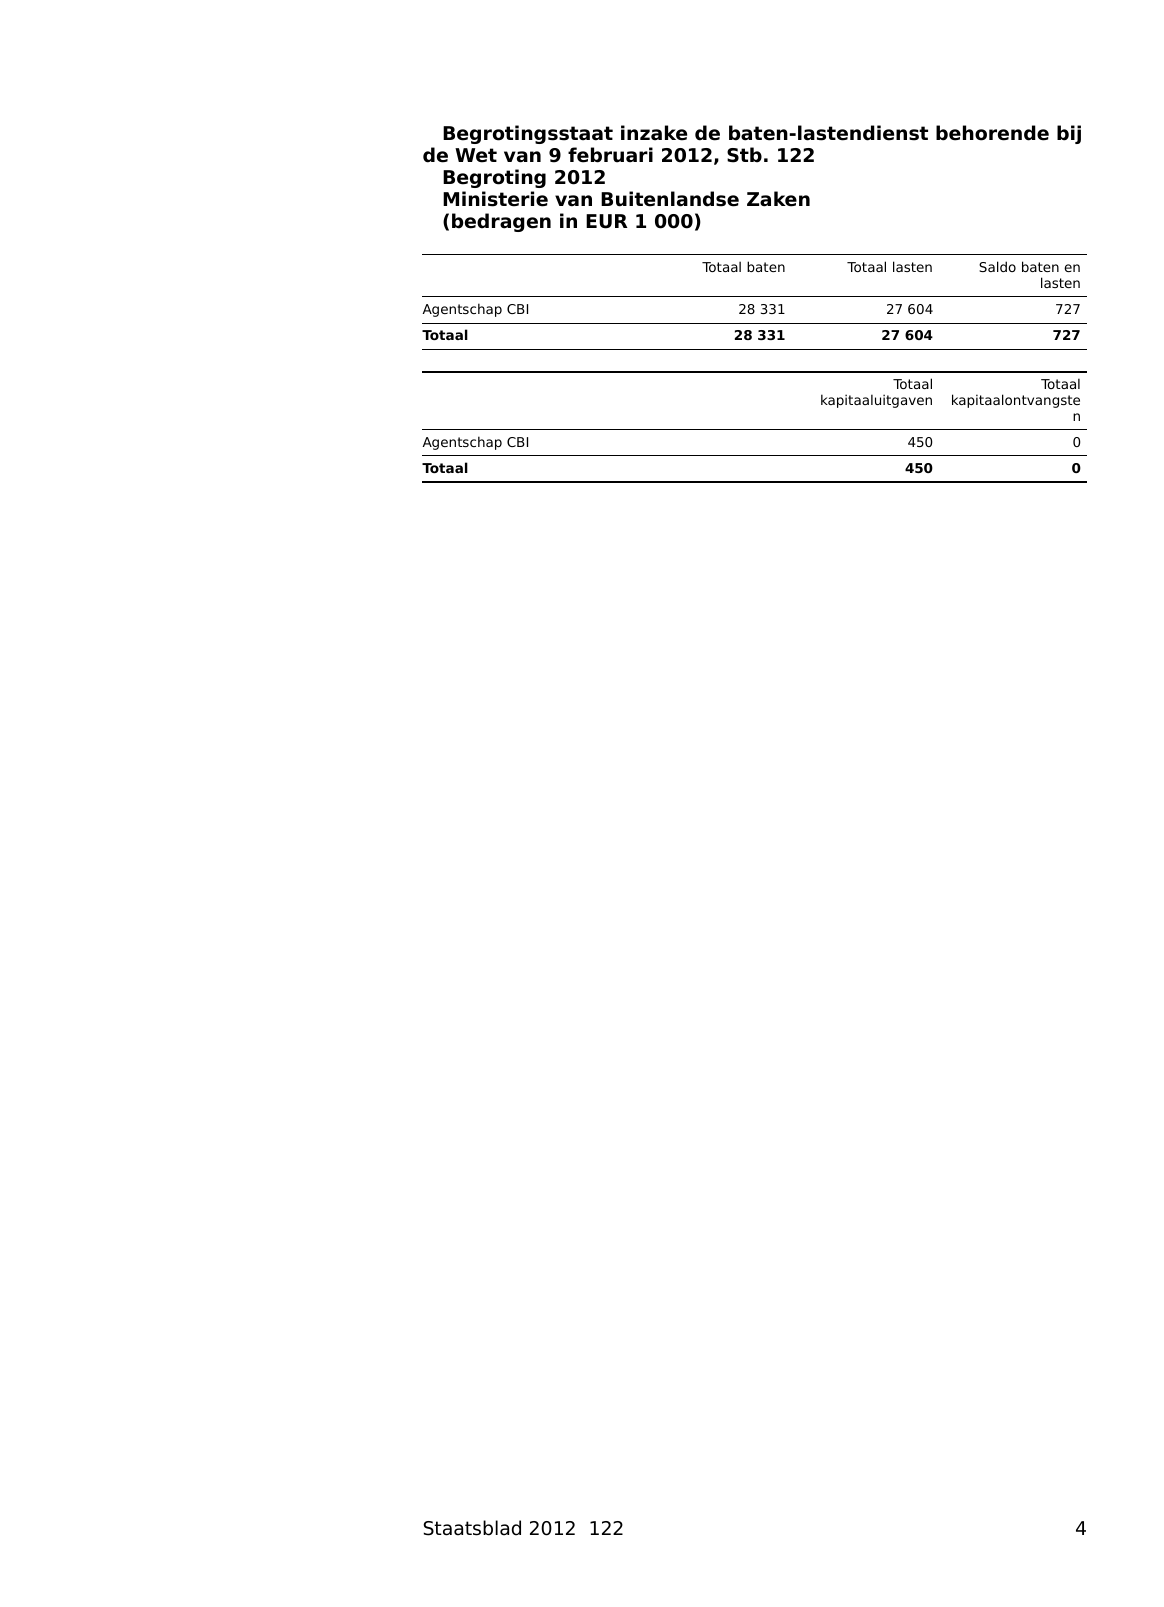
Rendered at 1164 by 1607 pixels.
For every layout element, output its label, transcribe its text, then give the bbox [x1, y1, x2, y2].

table_cell Totaal [422, 456, 791, 481]
text (bedragen in EUR 1 000) [422, 211, 1087, 232]
table_header Totaal lasten [791, 255, 939, 296]
table_cell 450 [791, 456, 939, 481]
table_header Totaal baten [644, 255, 791, 296]
table_cell 0 [939, 430, 1087, 455]
table_cell 27 604 [791, 297, 939, 322]
text Begrotingsstaat inzake de baten-lastendienst behorende bij de Wet van 9 februari 2012, Stb. 122 [422, 123, 1087, 167]
table_cell 450 [791, 430, 939, 455]
table_header Saldo baten en lasten [939, 255, 1087, 296]
table_cell 727 [939, 297, 1087, 322]
table_header [422, 255, 644, 296]
table_cell 0 [939, 456, 1087, 481]
table_header [422, 373, 791, 429]
text Ministerie van Buitenlandse Zaken [422, 188, 1087, 211]
table_header Totaal kapitaaluitgaven [791, 373, 939, 429]
table_header Totaal kapitaalontvangsten [939, 373, 1087, 429]
table_cell 727 [939, 324, 1087, 348]
text Begroting 2012 [422, 167, 1087, 188]
table_cell 27 604 [791, 324, 939, 348]
table_cell 28 331 [644, 297, 791, 322]
table_cell 28 331 [644, 324, 791, 348]
table_cell Totaal [422, 324, 644, 348]
table_cell Agentschap CBI [422, 297, 644, 322]
table_cell Agentschap CBI [422, 430, 791, 455]
